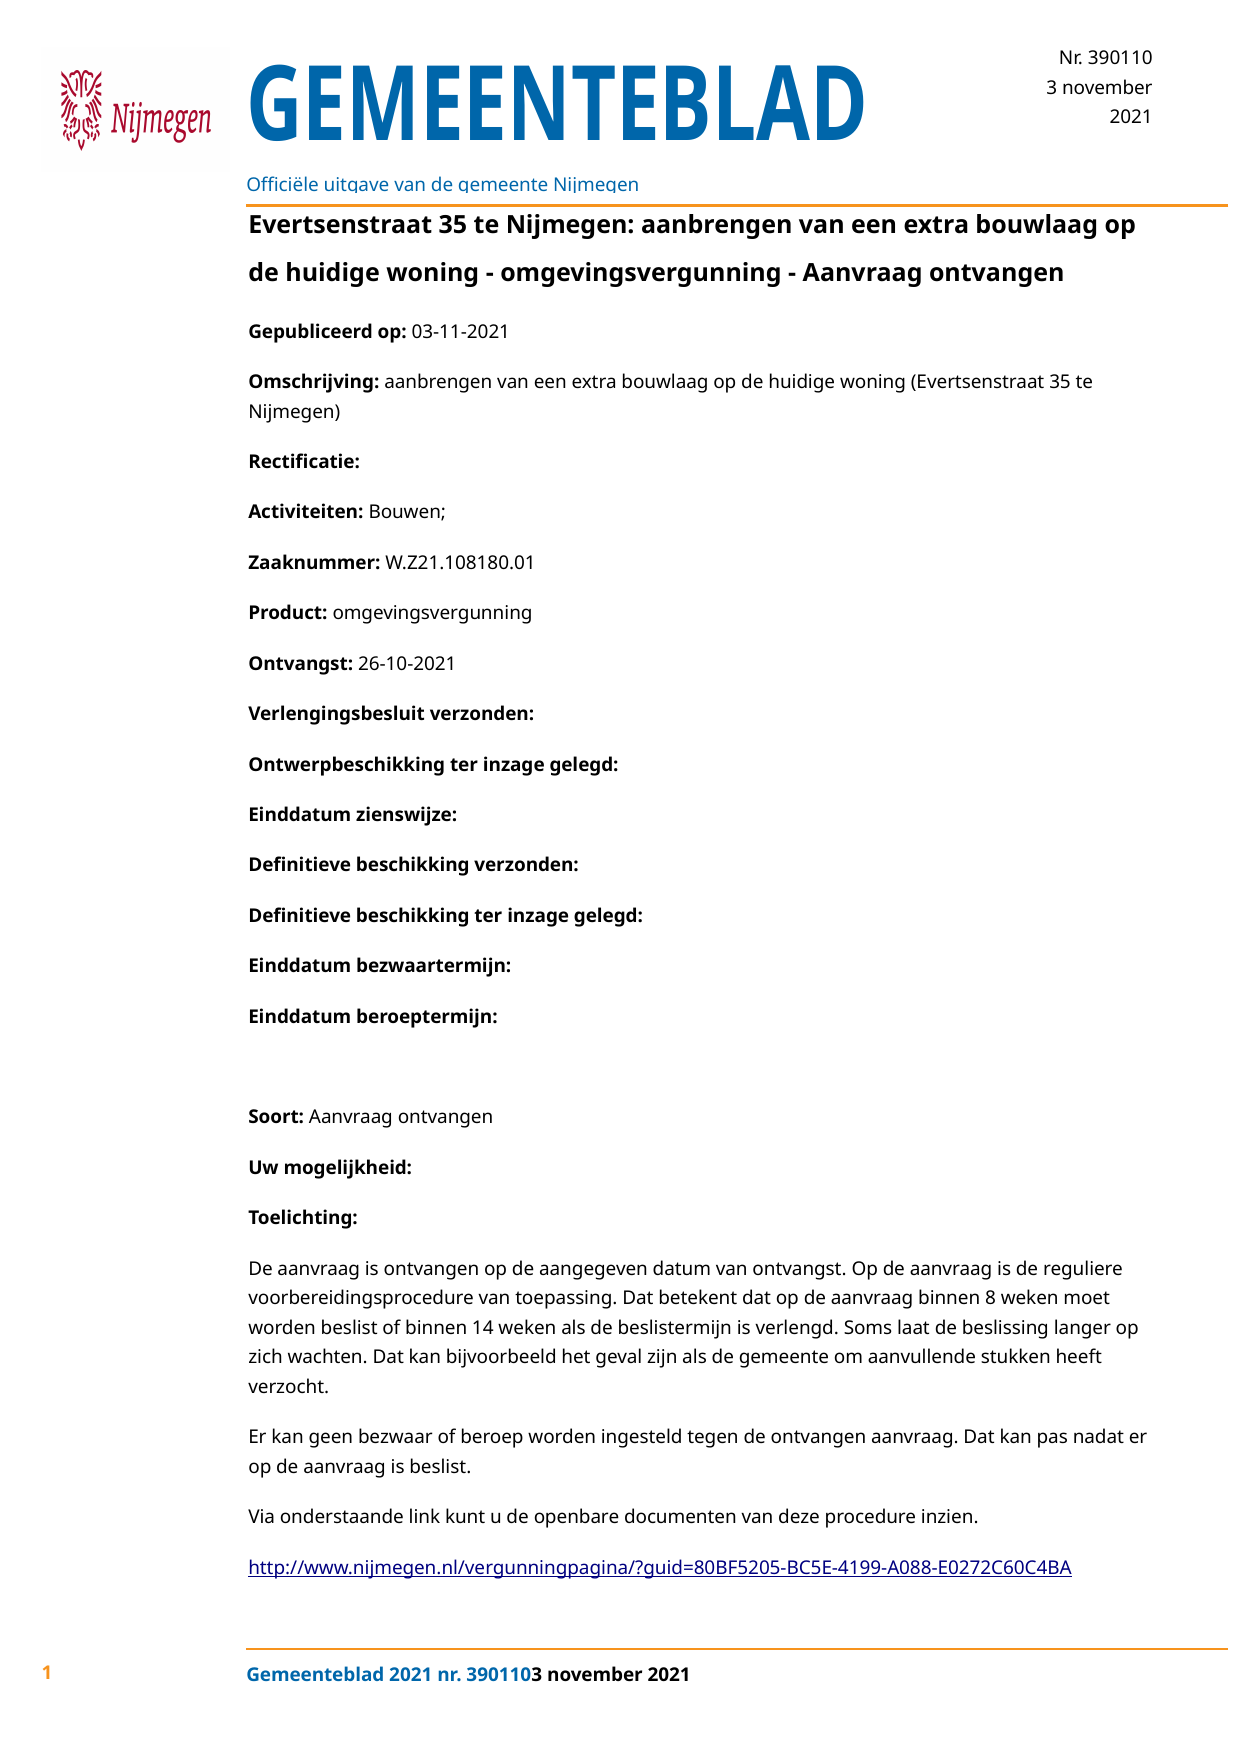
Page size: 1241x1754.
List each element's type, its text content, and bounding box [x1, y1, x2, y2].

text Einddatum zienswijze: [248, 801, 1152, 827]
text Verlengingsbesluit verzonden: [248, 700, 1152, 726]
text Via onderstaande link kunt u de openbare documenten van deze procedure inzien. [248, 1504, 1152, 1529]
text Toelichting: [248, 1204, 1152, 1230]
text Evertsenstraat 35 te Nijmegen: aanbrengen van een extra bouwlaag op de huidige woning - omgevingsvergunning - Aanvraag ontvangen [248, 207, 1152, 288]
text http://www.nijmegen.nl/vergunningpagina/?guid=80BF5205-BC5E-4199-A088-E0272C60C4BA [248, 1554, 1152, 1580]
text Ontwerpbeschikking ter inzage gelegd: [248, 751, 1152, 777]
text Product: omgevingsvergunning [248, 599, 1152, 625]
picture [41, 47, 231, 172]
text Rectificatie: [248, 448, 1152, 474]
text Einddatum beroeptermijn: [248, 1003, 1152, 1029]
text Omschrijving: aanbrengen van een extra bouwlaag op de huidige woning (Evertsenstraat 35 te Nijmegen) [248, 368, 1152, 424]
text Einddatum bezwaartermijn: [248, 952, 1152, 978]
text Gepubliceerd op: 03-11-2021 [248, 318, 1152, 344]
text Zaaknummer: W.Z21.108180.01 [248, 549, 1152, 575]
text Definitieve beschikking ter inzage gelegd: [248, 902, 1152, 928]
text Activiteiten: Bouwen; [248, 499, 1152, 524]
text De aanvraag is ontvangen op de aangegeven datum van ontvangst. Op de aanvraag is de reguliere voorbereidingsprocedure van toepassing. Dat betekent dat op de aanvraag binnen 8 weken moet worden beslist of binnen 14 weken als de beslistermijn is verlengd. Soms laat de beslissing langer op zich wachten. Dat kan bijvoorbeeld het geval zijn als de gemeente om aanvullende stukken heeft verzocht. [248, 1255, 1152, 1399]
text Er kan geen bezwaar of beroep worden ingesteld tegen de ontvangen aanvraag. Dat kan pas nadat er op de aanvraag is beslist. [248, 1424, 1152, 1479]
text Soort: Aanvraag ontvangen [248, 1104, 1152, 1129]
text Uw mogelijkheid: [248, 1154, 1152, 1180]
text Definitieve beschikking verzonden: [248, 852, 1152, 877]
text Ontvangst: 26-10-2021 [248, 650, 1152, 676]
